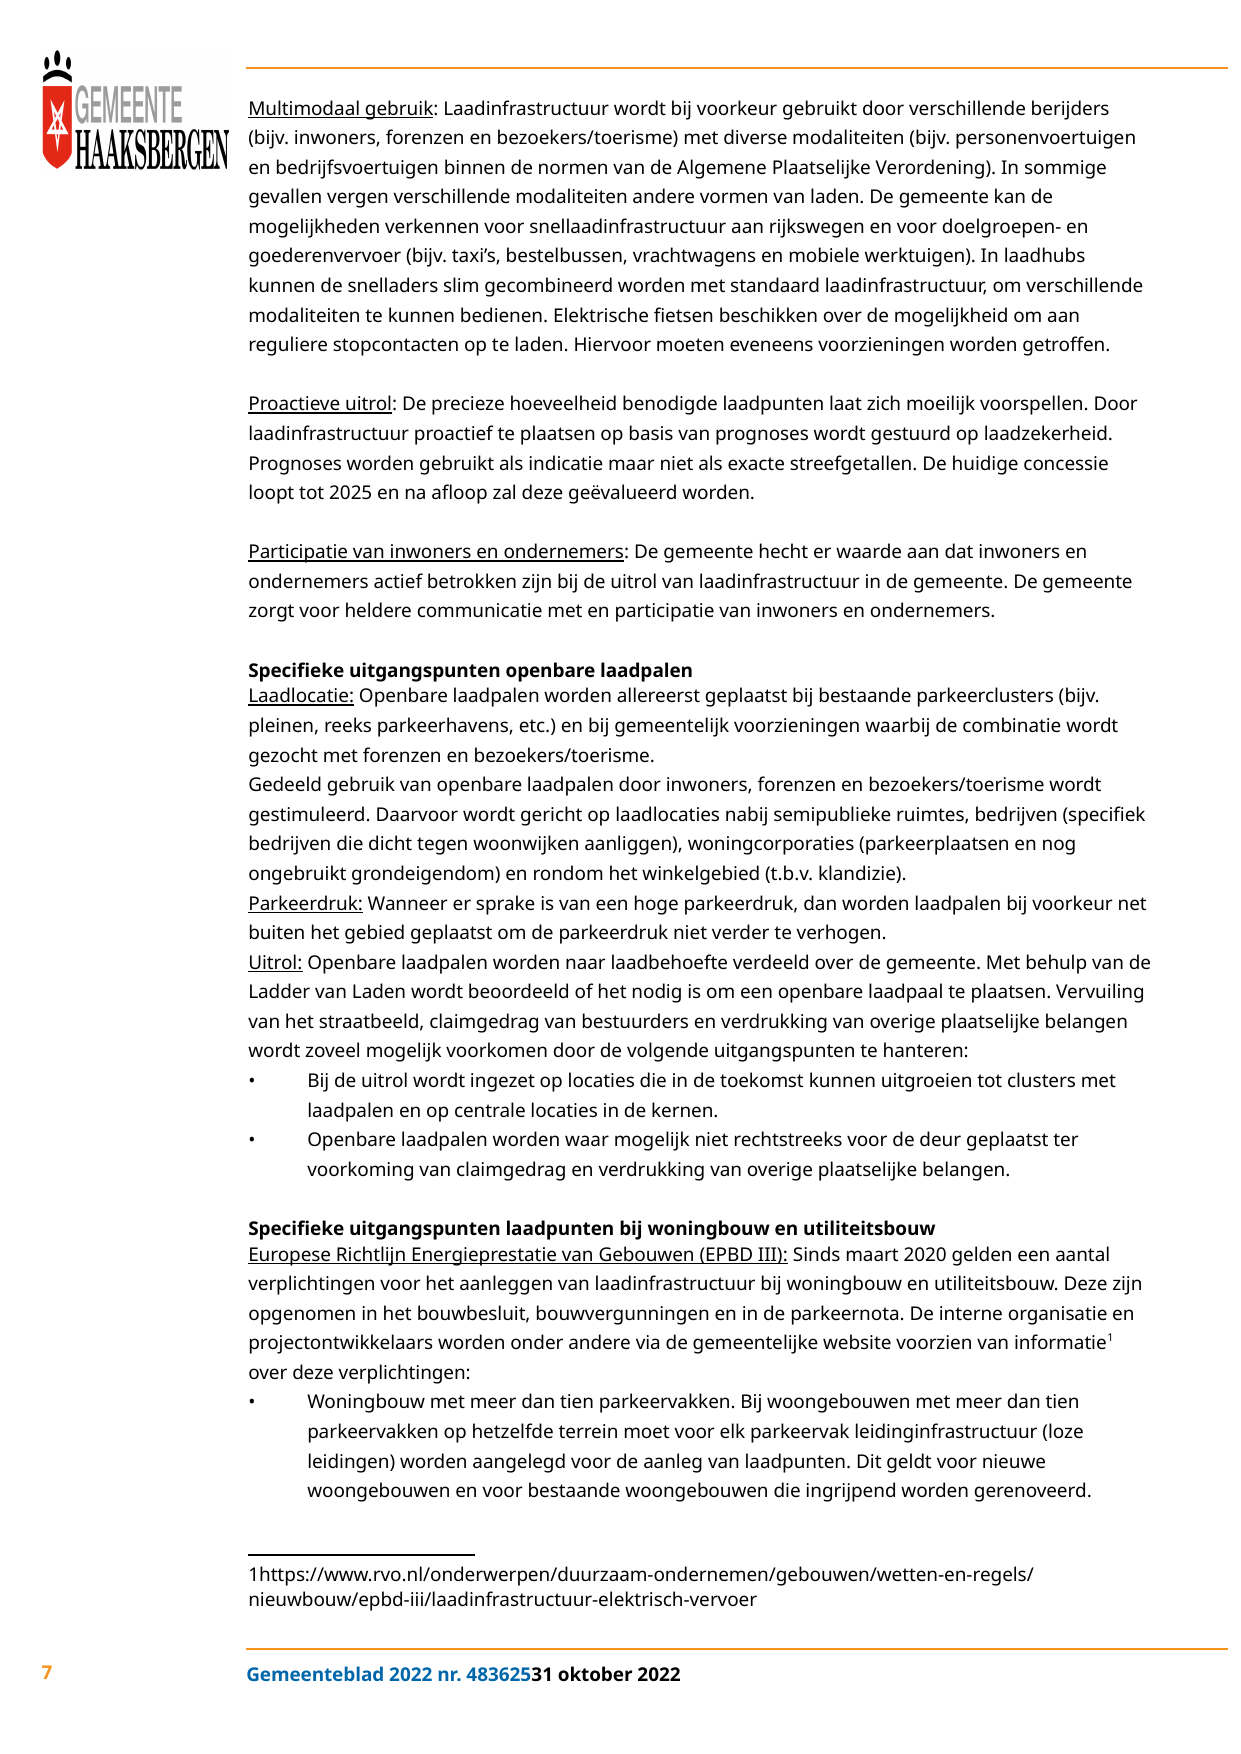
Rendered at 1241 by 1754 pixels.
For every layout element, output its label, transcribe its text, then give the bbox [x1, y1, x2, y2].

text Gedeeld gebruik van openbare laadpalen door inwoners, forenzen en bezoekers/toerisme wordt gestimuleerd. Daarvoor wordt gericht op laadlocaties nabij semipublieke ruimtes, bedrijven (specifiek bedrijven die dicht tegen woonwijken aanliggen), woningcorporaties (parkeerplaatsen en nog ongebruikt grondeigendom) en rondom het winkelgebied (t.b.v. klandizie). [248, 771, 1152, 886]
text Europese Richtlijn Energieprestatie van Gebouwen (EPBD III): Sinds maart 2020 gelden een aantal verplichtingen voor het aanleggen van laadinfrastructuur bij woningbouw en utiliteitsbouw. Deze zijn opgenomen in het bouwbesluit, bouwvergunningen en in de parkeernota. De interne organisatie en projectontwikkelaars worden onder andere via de gemeentelijke website voorzien van informatie over deze verplichtingen: [248, 1241, 1152, 1385]
text Parkeerdruk: Wanneer er sprake is van een hoge parkeerdruk, dan worden laadpalen bij voorkeur net buiten het gebied geplaatst om de parkeerdruk niet verder te verhogen. [248, 890, 1152, 945]
text Specifieke uitgangspunten laadpunten bij woningbouw en utiliteitsbouw [248, 1215, 1152, 1241]
list Openbare laadpalen worden waar mogelijk niet rechtstreeks voor de deur geplaatst ter voorkoming van claimgedrag en verdrukking van overige plaatselijke belangen. [248, 1126, 1152, 1182]
list Bij de uitrol wordt ingezet op locaties die in de toekomst kunnen uitgroeien tot clusters met laadpalen en op centrale locaties in de kernen. [248, 1067, 1152, 1122]
text https://www.rvo.nl/onderwerpen/duurzaam-ondernemen/gebouwen/wetten-en-regels/nieuwbouw/epbd-iii/laadinfrastructuur-elektrisch-vervoer [248, 1561, 1152, 1612]
text Participatie van inwoners en ondernemers: De gemeente hecht er waarde aan dat inwoners en ondernemers actief betrokken zijn bij de uitrol van laadinfrastructuur in de gemeente. De gemeente zorgt voor heldere communicatie met en participatie van inwoners en ondernemers. [248, 538, 1152, 623]
list Woningbouw met meer dan tien parkeervakken. Bij woongebouwen met meer dan tien parkeervakken op hetzelfde terrein moet voor elk parkeervak leidinginfrastructuur (loze leidingen) worden aangelegd voor de aanleg van laadpunten. Dit geldt voor nieuwe woongebouwen en voor bestaande woongebouwen die ingrijpend worden gerenoveerd. [248, 1389, 1152, 1503]
picture [41, 47, 231, 172]
text Multimodaal gebruik: Laadinfrastructuur wordt bij voorkeur gebruikt door verschillende berijders (bijv. inwoners, forenzen en bezoekers/toerisme) met diverse modaliteiten (bijv. personenvoertuigen en bedrijfsvoertuigen binnen de normen van de Algemene Plaatselijke Verordening). In sommige gevallen vergen verschillende modaliteiten andere vormen van laden. De gemeente kan de mogelijkheden verkennen voor snellaadinfrastructuur aan rijkswegen en voor doelgroepen- en goederenvervoer (bijv. taxi’s, bestelbussen, vrachtwagens en mobiele werktuigen). In laadhubs kunnen de snelladers slim gecombineerd worden met standaard laadinfrastructuur, om verschillende modaliteiten te kunnen bedienen. Elektrische fietsen beschikken over de mogelijkheid om aan reguliere stopcontacten op te laden. Hiervoor moeten eveneens voorzieningen worden getroffen. [248, 95, 1152, 357]
text Specifieke uitgangspunten openbare laadpalen [248, 657, 1152, 683]
text Proactieve uitrol: De precieze hoeveelheid benodigde laadpunten laat zich moeilijk voorspellen. Door laadinfrastructuur proactief te plaatsen op basis van prognoses wordt gestuurd op laadzekerheid. Prognoses worden gebruikt als indicatie maar niet als exacte streefgetallen. De huidige concessie loopt tot 2025 en na afloop zal deze geëvalueerd worden. [248, 391, 1152, 505]
text Uitrol: Openbare laadpalen worden naar laadbehoefte verdeeld over de gemeente. Met behulp van de Ladder van Laden wordt beoordeeld of het nodig is om een openbare laadpaal te plaatsen. Vervuiling van het straatbeeld, claimgedrag van bestuurders en verdrukking van overige plaatselijke belangen wordt zoveel mogelijk voorkomen door de volgende uitgangspunten te hanteren: [248, 949, 1152, 1063]
text Laadlocatie: Openbare laadpalen worden allereerst geplaatst bij bestaande parkeerclusters (bijv. pleinen, reeks parkeerhavens, etc.) en bij gemeentelijk voorzieningen waarbij de combinatie wordt gezocht met forenzen en bezoekers/toerisme. [248, 683, 1152, 767]
